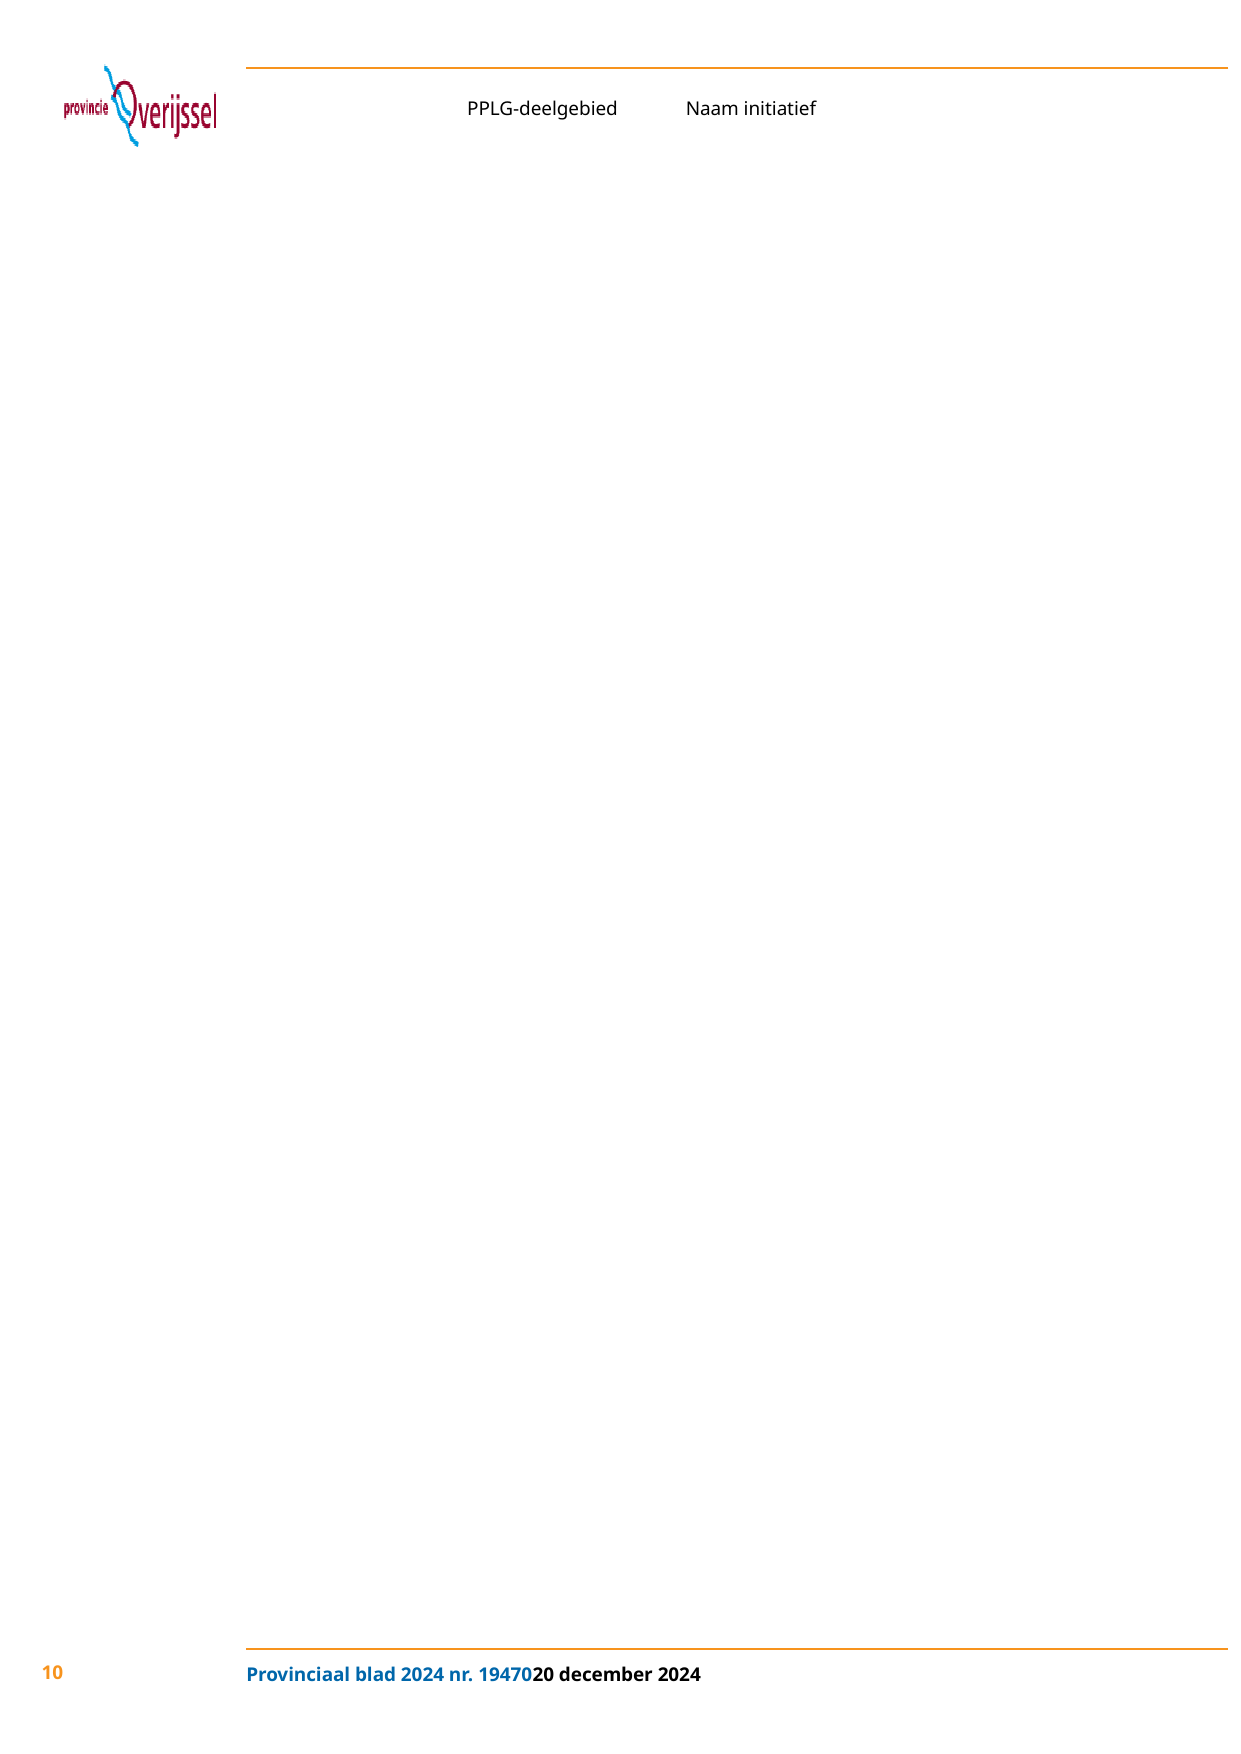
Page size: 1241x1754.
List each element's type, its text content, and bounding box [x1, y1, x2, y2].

picture [41, 47, 231, 172]
table_header [248, 95, 467, 121]
table_header PPLG-deelgebied [467, 95, 686, 121]
table_header Naam initiatief [686, 95, 1152, 121]
